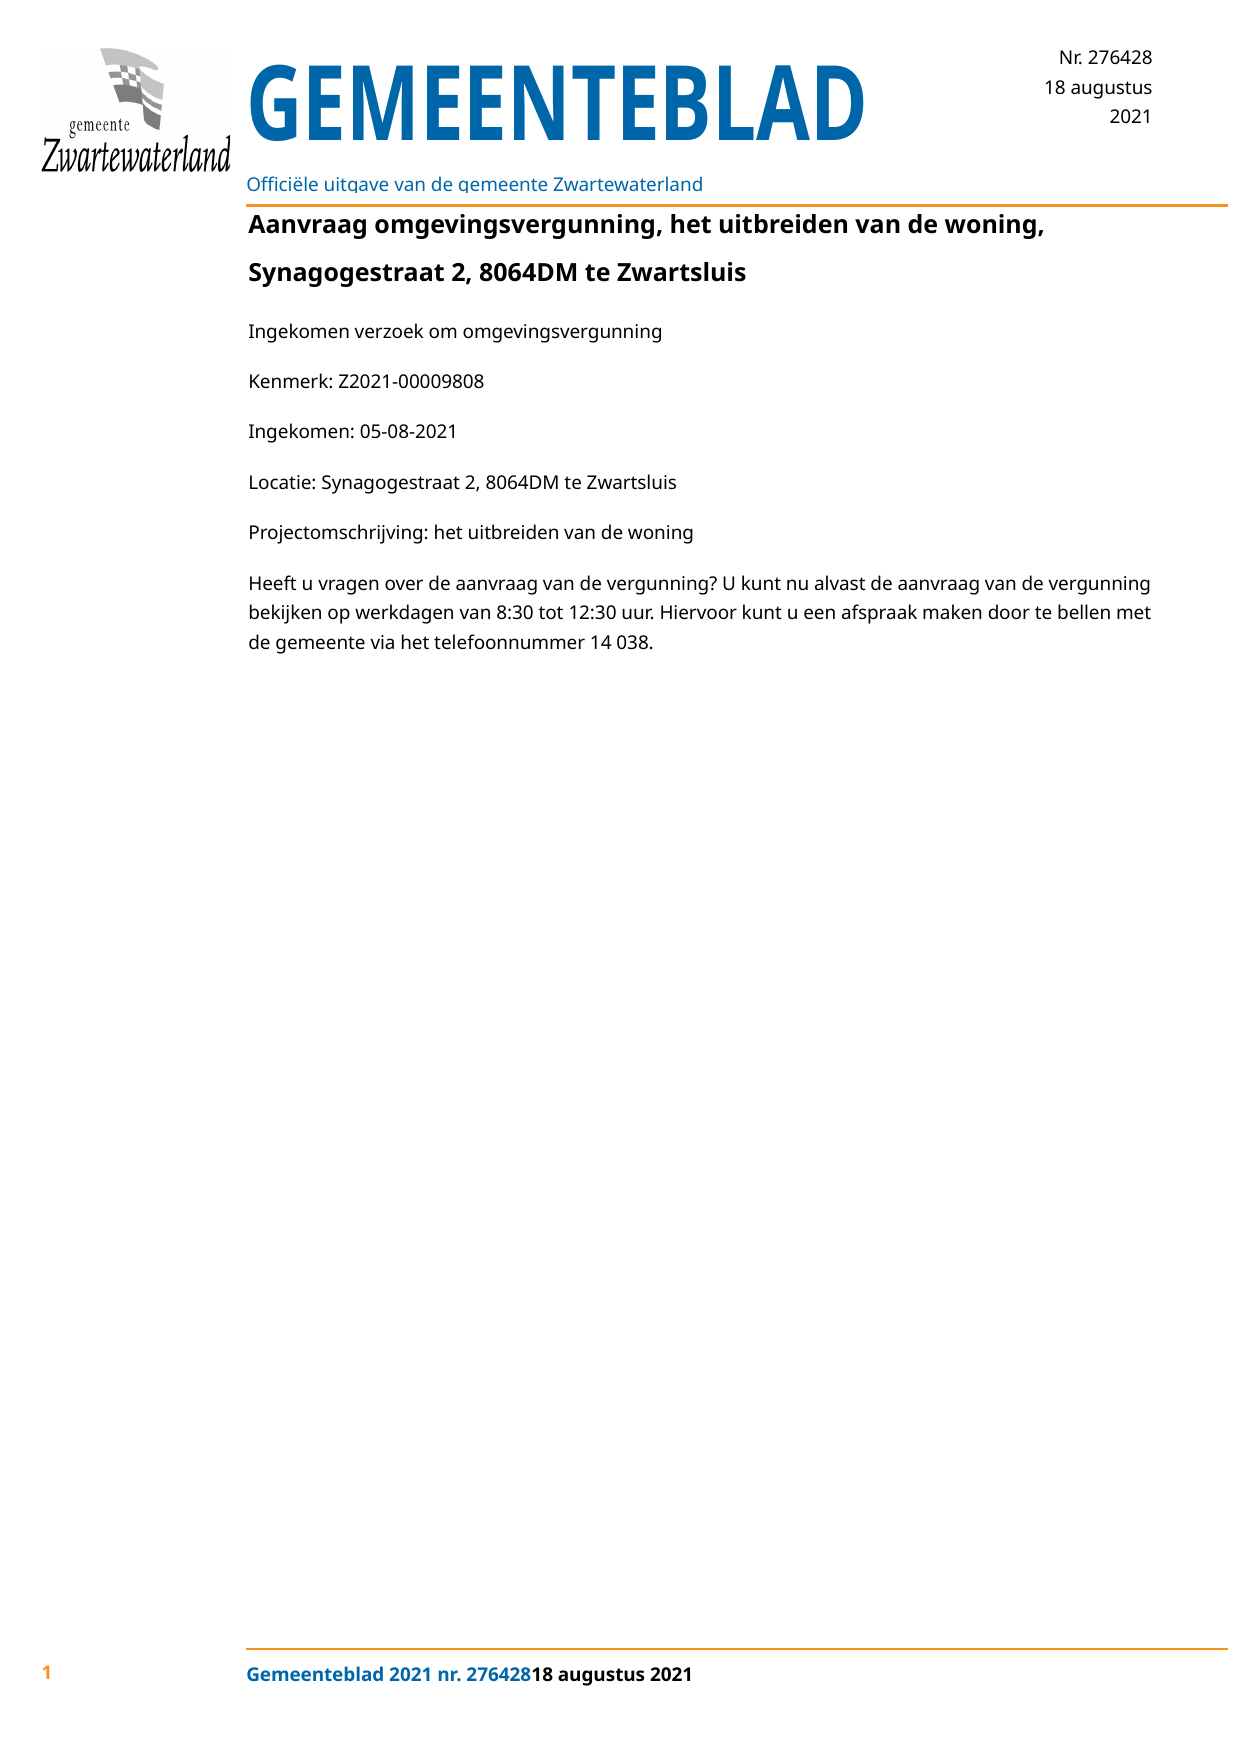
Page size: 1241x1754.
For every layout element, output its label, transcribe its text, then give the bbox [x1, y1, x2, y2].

text Aanvraag omgevingsvergunning, het uitbreiden van de woning, Synagogestraat 2, 8064DM te Zwartsluis [248, 207, 1152, 288]
picture [41, 47, 231, 172]
text Ingekomen verzoek om omgevingsvergunning [248, 318, 1152, 344]
text Ingekomen: 05-08-2021 [248, 419, 1152, 444]
text Locatie: Synagogestraat 2, 8064DM te Zwartsluis [248, 469, 1152, 495]
text Kenmerk: Z2021-00009808 [248, 368, 1152, 394]
text Heeft u vragen over de aanvraag van de vergunning? U kunt nu alvast de aanvraag van de vergunning bekijken op werkdagen van 8:30 tot 12:30 uur. Hiervoor kunt u een afspraak maken door te bellen met de gemeente via het telefoonnummer 14 038. [248, 570, 1152, 655]
text Projectomschrijving: het uitbreiden van de woning [248, 519, 1152, 545]
